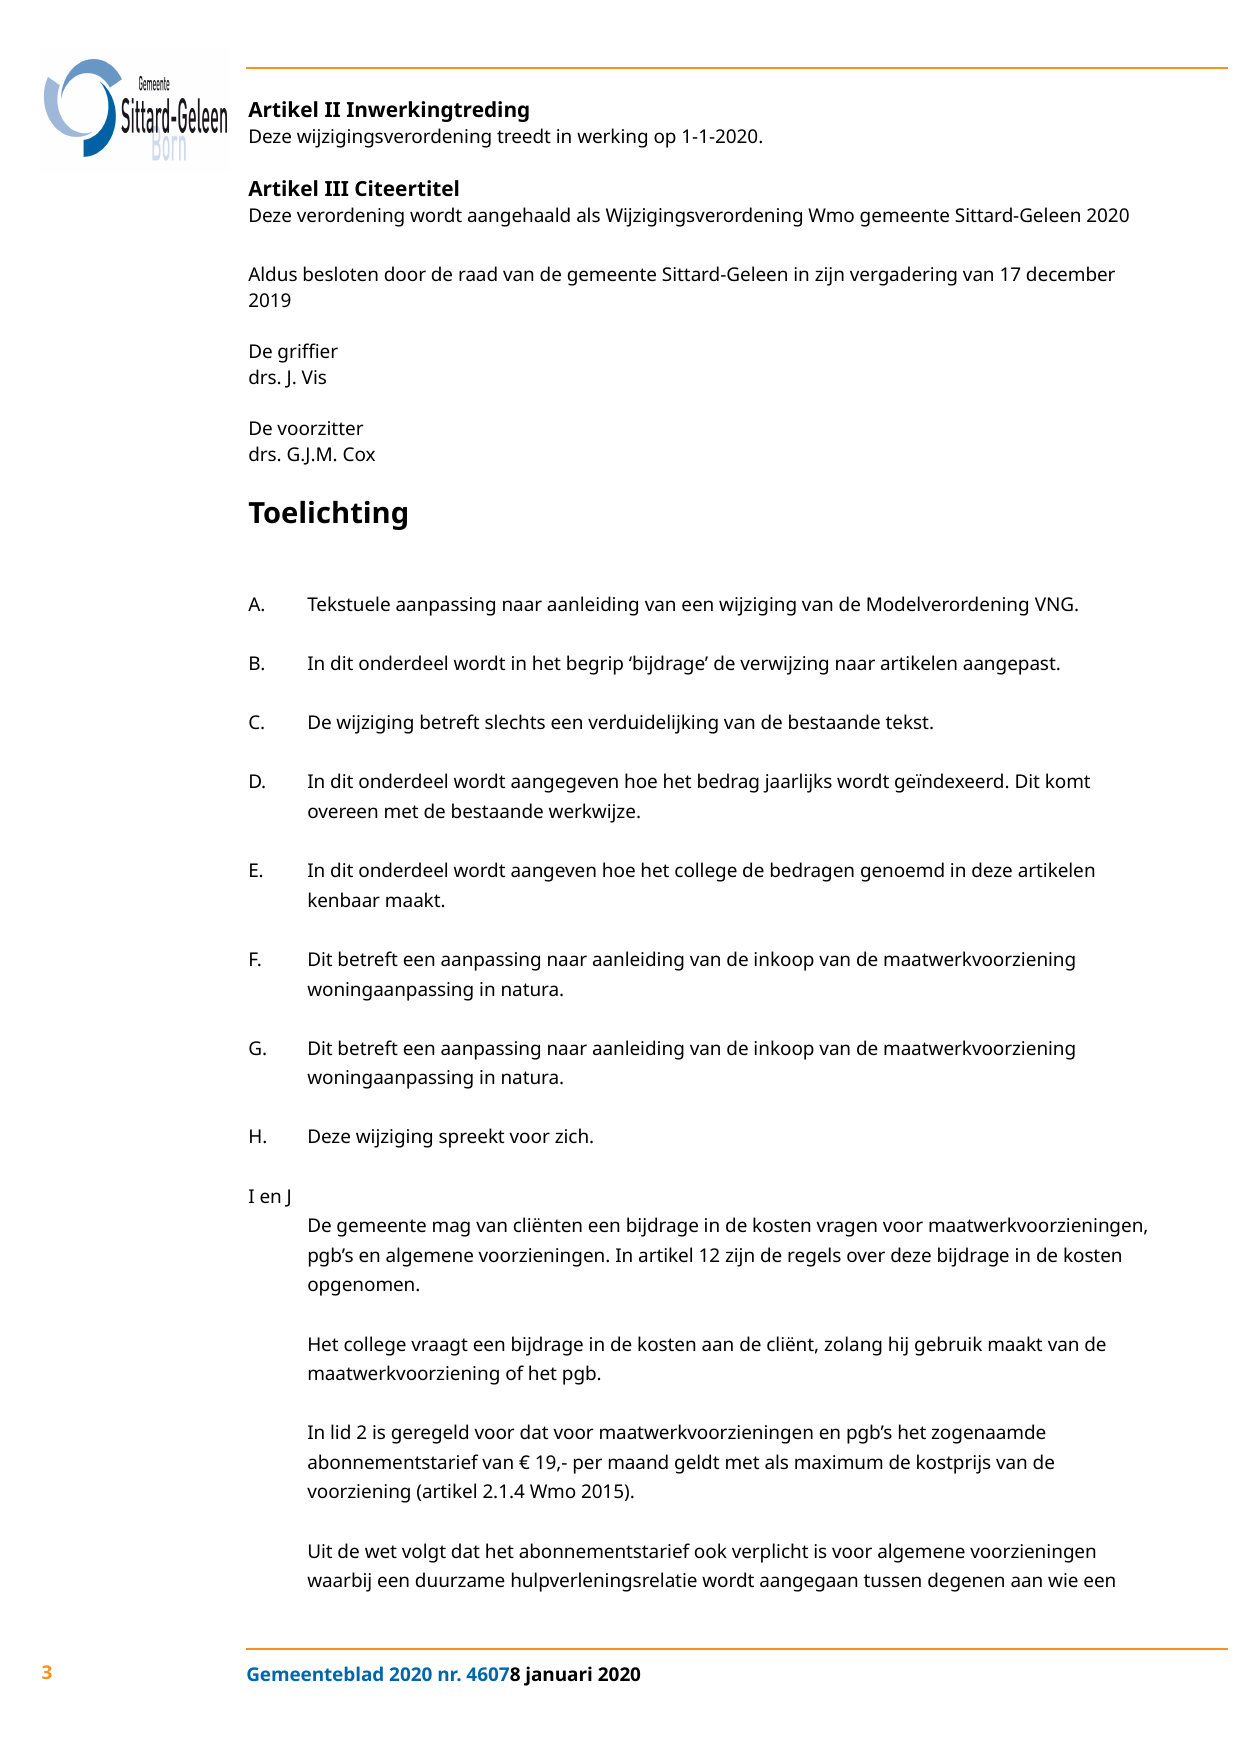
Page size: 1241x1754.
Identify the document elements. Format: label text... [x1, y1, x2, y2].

list Dit betreft een aanpassing naar aanleiding van de inkoop van de maatwerkvoorziening woningaanpassing in natura. [248, 1035, 1152, 1090]
text Artikel III Citeertitel [248, 174, 1152, 202]
list In dit onderdeel wordt aangegeven hoe het bedrag jaarlijks wordt geïndexeerd. Dit komt overeen met de bestaande werkwijze. [248, 769, 1152, 824]
list In lid 2 is geregeld voor dat voor maatwerkvoorzieningen en pgb’s het zogenaamde abonnementstarief van € 19,- per maand geldt met als maximum de kostprijs van de voorziening (artikel 2.1.4 Wmo 2015). [248, 1419, 1152, 1504]
list De wijziging betreft slechts een verduidelijking van de bestaande tekst. [248, 709, 1152, 735]
list In dit onderdeel wordt aangeven hoe het college de bedragen genoemd in deze artikelen kenbaar maakt. [248, 857, 1152, 913]
text drs. G.J.M. Cox [248, 441, 1152, 467]
text Deze wijzigingsverordening treedt in werking op 1-1-2020. [248, 123, 1152, 149]
text Artikel II Inwerkingtreding [248, 95, 1152, 123]
list In dit onderdeel wordt in het begrip ‘bijdrage’ de verwijzing naar artikelen aangepast. [248, 650, 1152, 676]
text De griffier [248, 338, 1152, 364]
list Uit de wet volgt dat het abonnementstarief ook verplicht is voor algemene voorzieningen waarbij een duurzame hulpverleningsrelatie wordt aangegaan tussen degenen aan wie een [248, 1538, 1152, 1593]
picture [41, 47, 231, 172]
text drs. J. Vis [248, 364, 1152, 390]
list Dit betreft een aanpassing naar aanleiding van de inkoop van de maatwerkvoorziening woningaanpassing in natura. [248, 946, 1152, 1002]
list De gemeente mag van cliënten een bijdrage in de kosten vragen voor maatwerkvoorzieningen, pgb’s en algemene voorzieningen. In artikel 12 zijn de regels over deze bijdrage in de kosten opgenomen. [248, 1212, 1152, 1297]
list Het college vraagt een bijdrage in de kosten aan de cliënt, zolang hij gebruik maakt van de maatwerkvoorziening of het pgb. [248, 1331, 1152, 1386]
text Deze verordening wordt aangehaald als Wijzigingsverordening Wmo gemeente Sittard-Geleen 2020 [248, 202, 1152, 228]
list Deze wijziging spreekt voor zich. [248, 1124, 1152, 1149]
text Aldus besloten door de raad van de gemeente Sittard-Geleen in zijn vergadering van 17 december 2019 [248, 261, 1152, 313]
list Tekstuele aanpassing naar aanleiding van een wijziging van de Modelverordening VNG. [248, 591, 1152, 617]
text Toelichting [248, 493, 1152, 532]
text De voorzitter [248, 416, 1152, 441]
